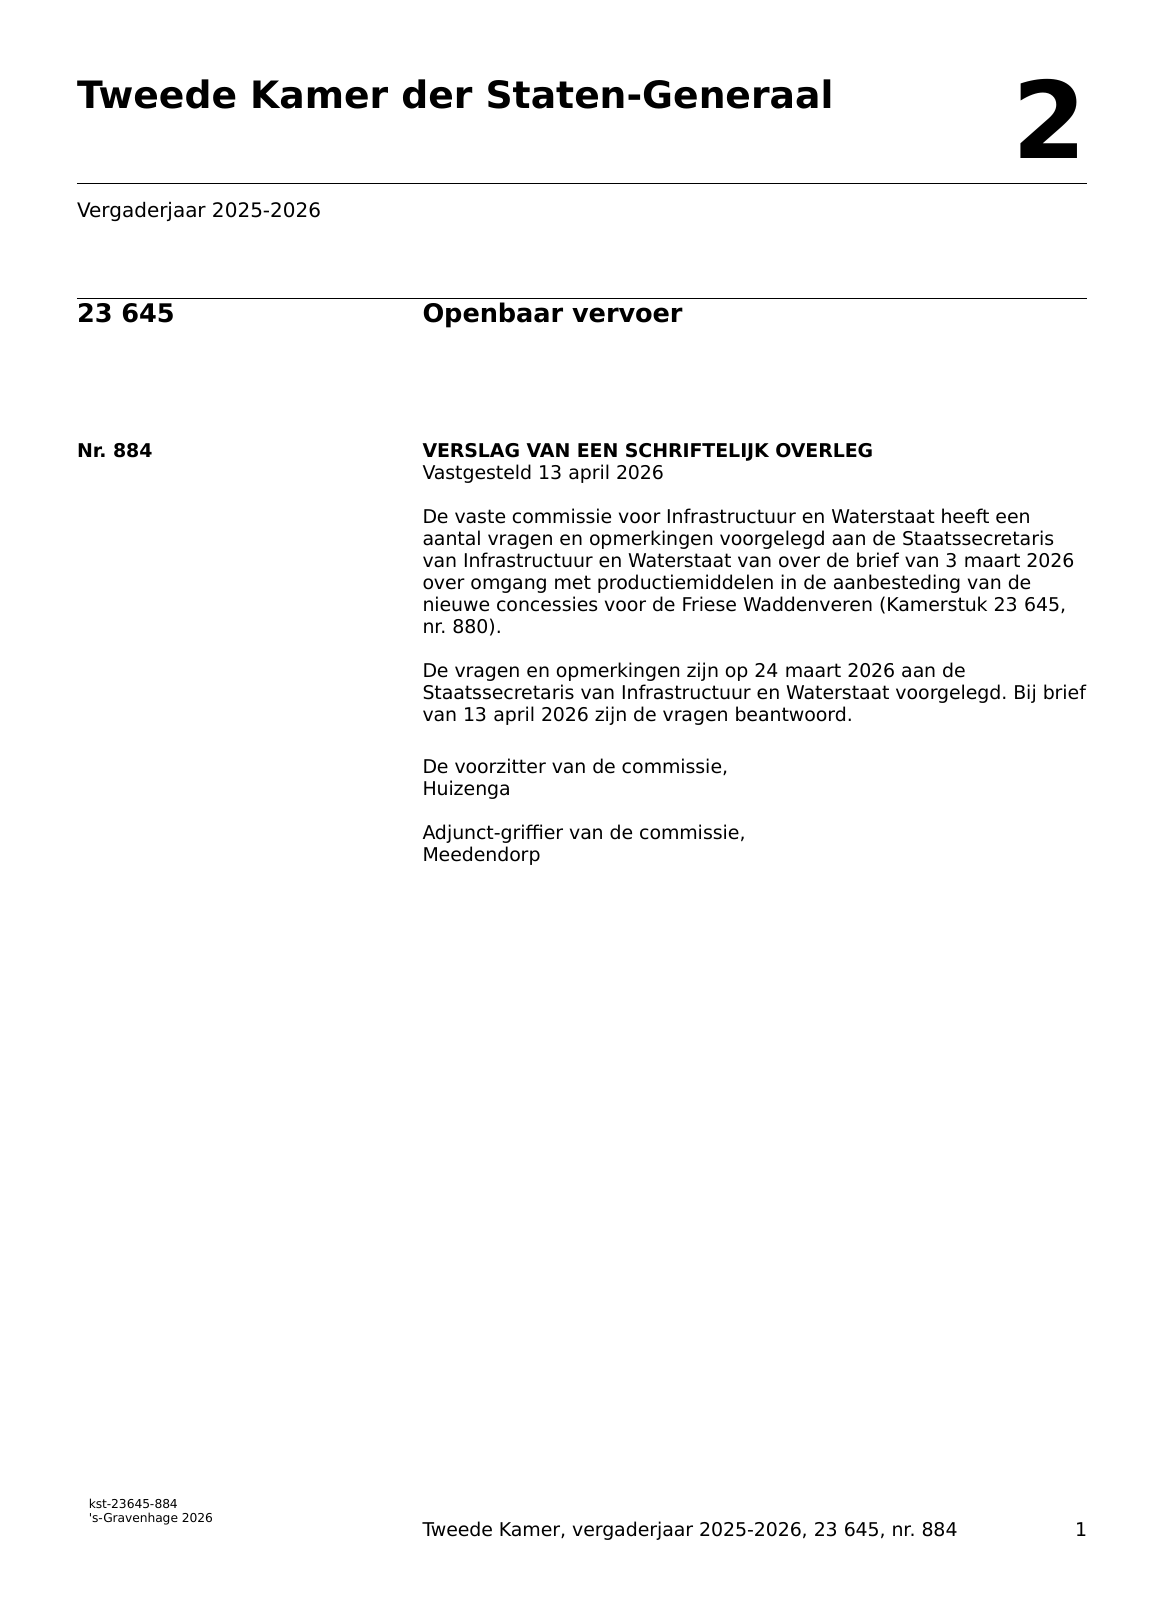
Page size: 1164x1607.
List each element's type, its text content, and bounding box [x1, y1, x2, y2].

table_header 2 [886, 59, 1087, 183]
text De vaste commissie voor Infrastructuur en Waterstaat heeft een aantal vragen en opmerkingen voorgelegd aan de Staatssecretaris van Infrastructuur en Waterstaat van over de brief van 3 maart 2026 over omgang met productiemiddelen in de aanbesteding van de nieuwe concessies voor de Friese Waddenveren (Kamerstuk 23 645, nr. 880). [422, 506, 1087, 638]
text De voorzitter van de commissie, Huizenga [422, 756, 1087, 800]
text Vastgesteld 13 april 2026 [422, 462, 1087, 484]
text kst-23645-884 [88, 1497, 323, 1511]
text 's-Gravenhage 2026 [88, 1511, 323, 1525]
table_cell Vergaderjaar 2025-2026 [77, 184, 1087, 298]
text De vragen en opmerkingen zijn op 24 maart 2026 aan de Staatssecretaris van Infrastructuur en Waterstaat voorgelegd. Bij brief van 13 april 2026 zijn de vragen beantwoord. [422, 660, 1087, 726]
text Adjunct-griffier van de commissie, Meedendorp [422, 822, 1087, 866]
subtitle 23 645 Openbaar vervoer [77, 299, 1087, 329]
subtitle Nr. 884 VERSLAG VAN EEN SCHRIFTELIJK OVERLEG [77, 440, 1087, 462]
table_header Tweede Kamer der Staten-Generaal [77, 59, 886, 183]
